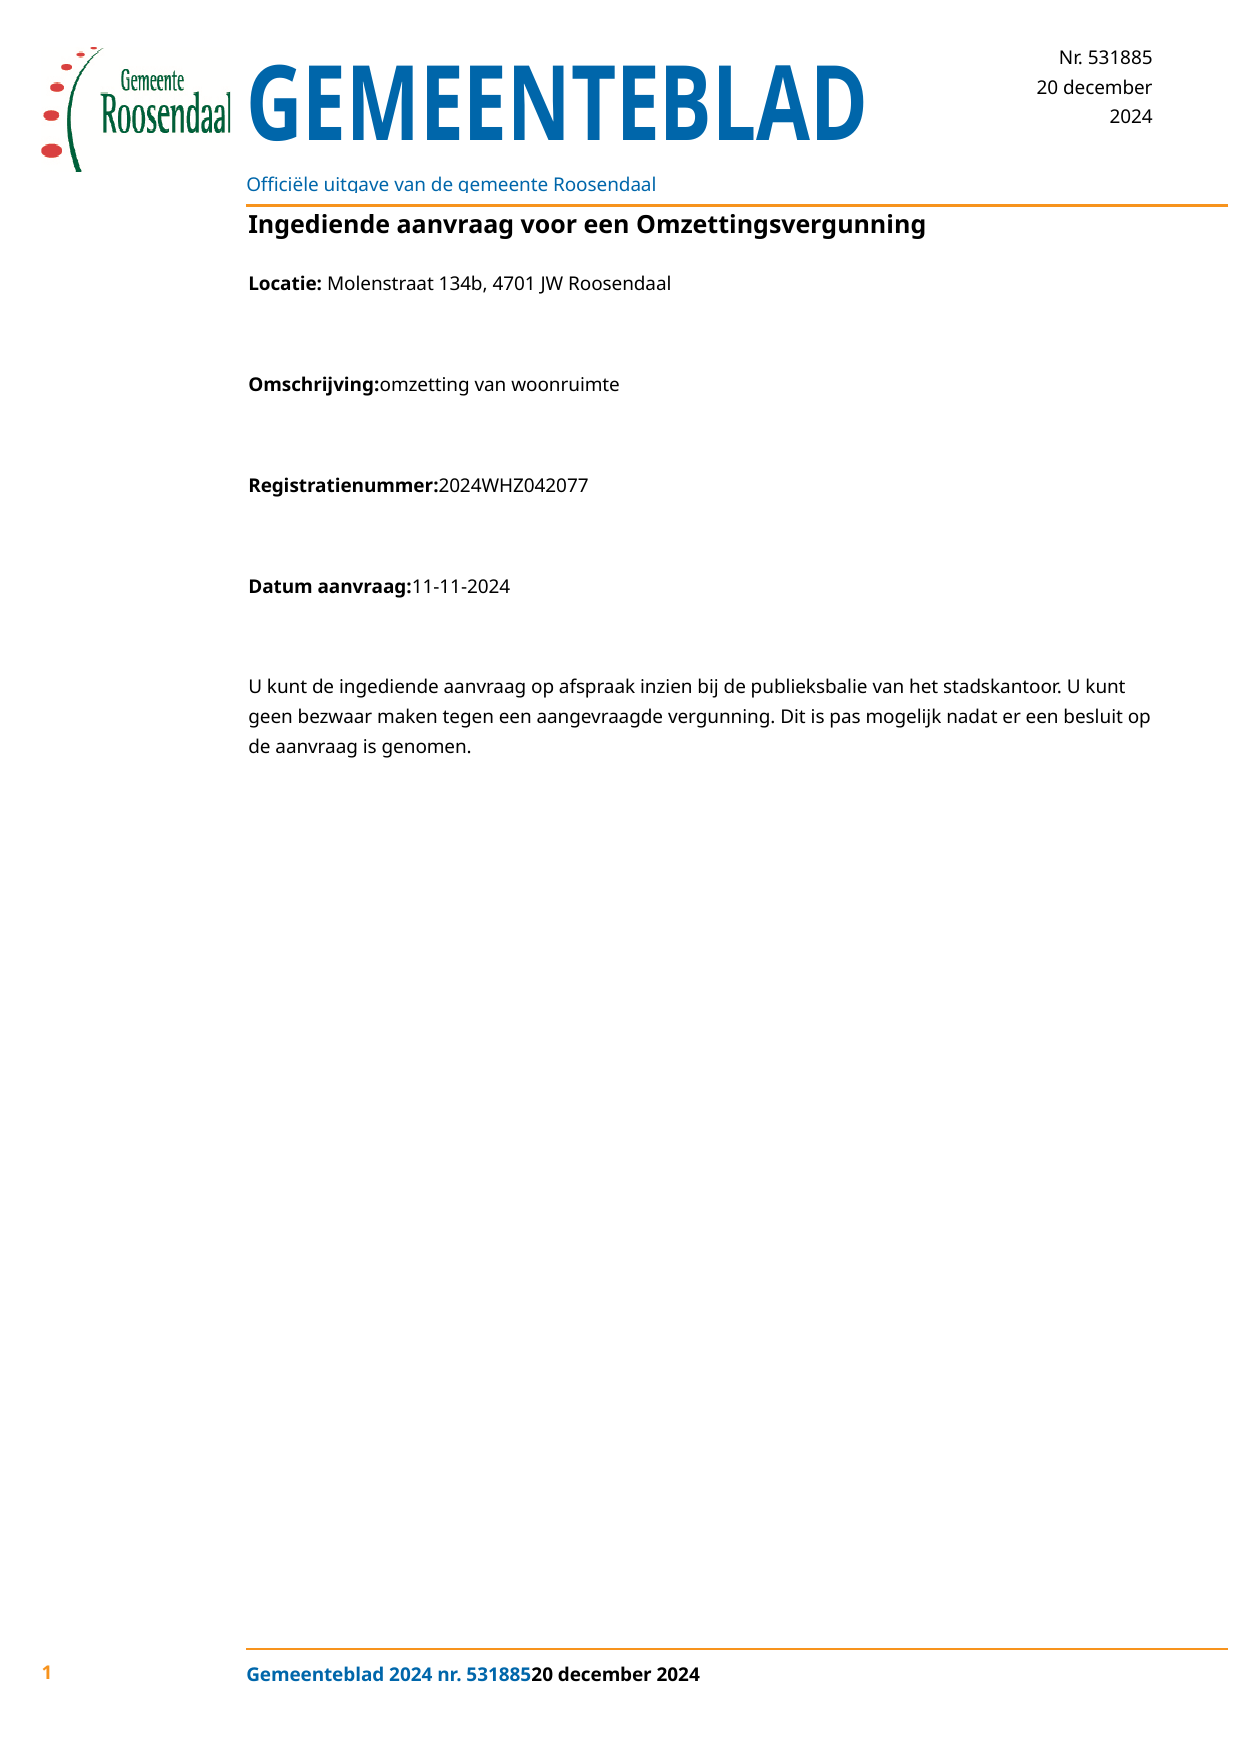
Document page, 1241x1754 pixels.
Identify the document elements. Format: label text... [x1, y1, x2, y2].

text U kunt de ingediende aanvraag op afspraak inzien bij de publieksbalie van het stadskantoor. U kunt geen bezwaar maken tegen een aangevraagde vergunning. Dit is pas mogelijk nadat er een besluit op de aanvraag is genomen. [248, 674, 1152, 758]
text Registratienummer:2024WHZ042077 [248, 472, 1152, 498]
picture [41, 47, 231, 172]
text Ingediende aanvraag voor een Omzettingsvergunning [248, 207, 1152, 241]
text Omschrijving:omzetting van woonruimte [248, 371, 1152, 397]
text Datum aanvraag:11-11-2024 [248, 573, 1152, 598]
text Locatie: Molenstraat 134b, 4701 JW Roosendaal [248, 270, 1152, 296]
